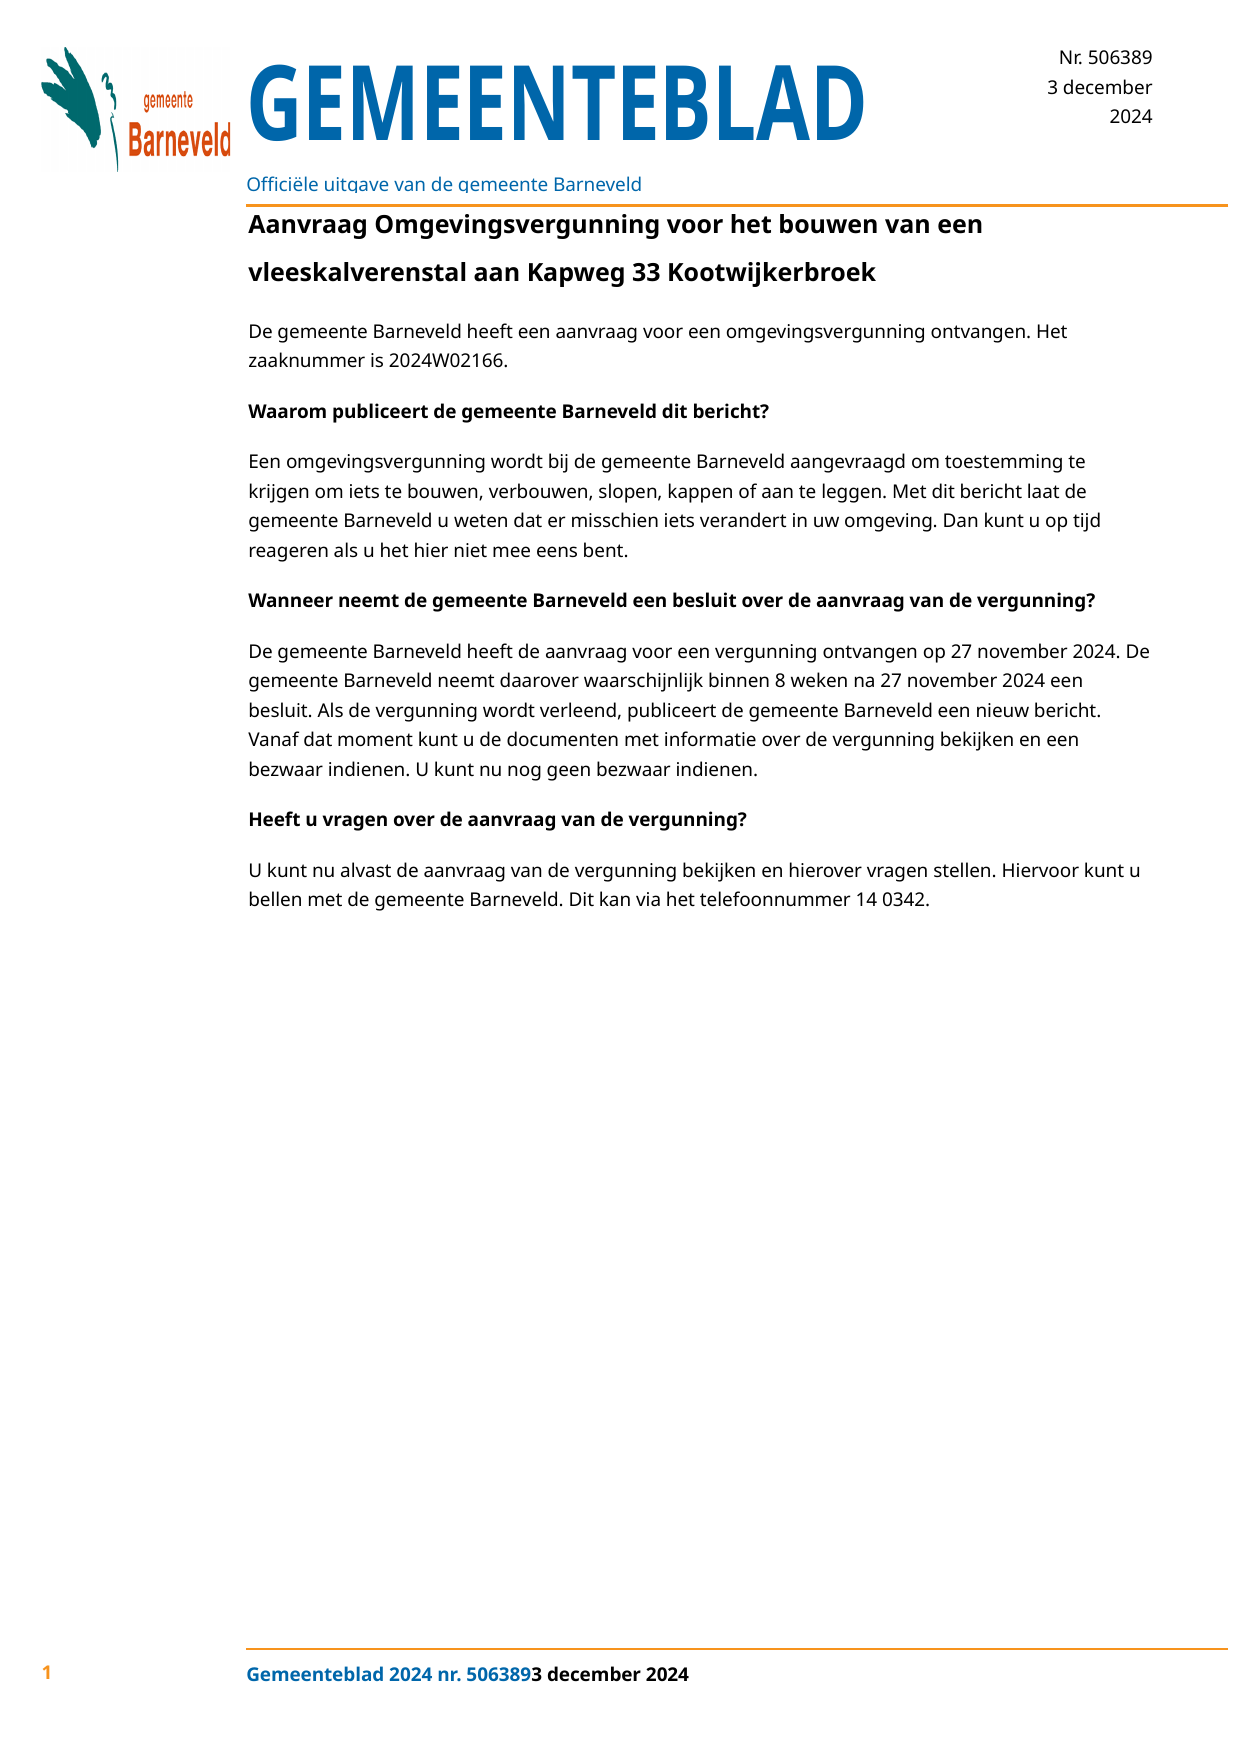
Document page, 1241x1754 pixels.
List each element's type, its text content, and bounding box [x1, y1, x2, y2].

text Waarom publiceert de gemeente Barneveld dit bericht? [248, 398, 1152, 424]
text U kunt nu alvast de aanvraag van de vergunning bekijken en hierover vragen stellen. Hiervoor kunt u bellen met de gemeente Barneveld. Dit kan via het telefoonnummer 14 0342. [248, 857, 1152, 912]
text De gemeente Barneveld heeft de aanvraag voor een vergunning ontvangen op 27 november 2024. De gemeente Barneveld neemt daarover waarschijnlijk binnen 8 weken na 27 november 2024 een besluit. Als de vergunning wordt verleend, publiceert de gemeente Barneveld een nieuw bericht. Vanaf dat moment kunt u de documenten met informatie over de vergunning bekijken en een bezwaar indienen. U kunt nu nog geen bezwaar indienen. [248, 638, 1152, 782]
text Wanneer neemt de gemeente Barneveld een besluit over de aanvraag van de vergunning? [248, 587, 1152, 613]
text Heeft u vragen over de aanvraag van de vergunning? [248, 807, 1152, 832]
text Een omgevingsvergunning wordt bij de gemeente Barneveld aangevraagd om toestemming te krijgen om iets te bouwen, verbouwen, slopen, kappen of aan te leggen. Met dit bericht laat de gemeente Barneveld u weten dat er misschien iets verandert in uw omgeving. Dan kunt u op tijd reageren als u het hier niet mee eens bent. [248, 448, 1152, 563]
text Aanvraag Omgevingsvergunning voor het bouwen van een vleeskalverenstal aan Kapweg 33 Kootwijkerbroek [248, 207, 1152, 288]
text De gemeente Barneveld heeft een aanvraag voor een omgevingsvergunning ontvangen. Het zaaknummer is 2024W02166. [248, 318, 1152, 373]
picture [41, 47, 231, 172]
